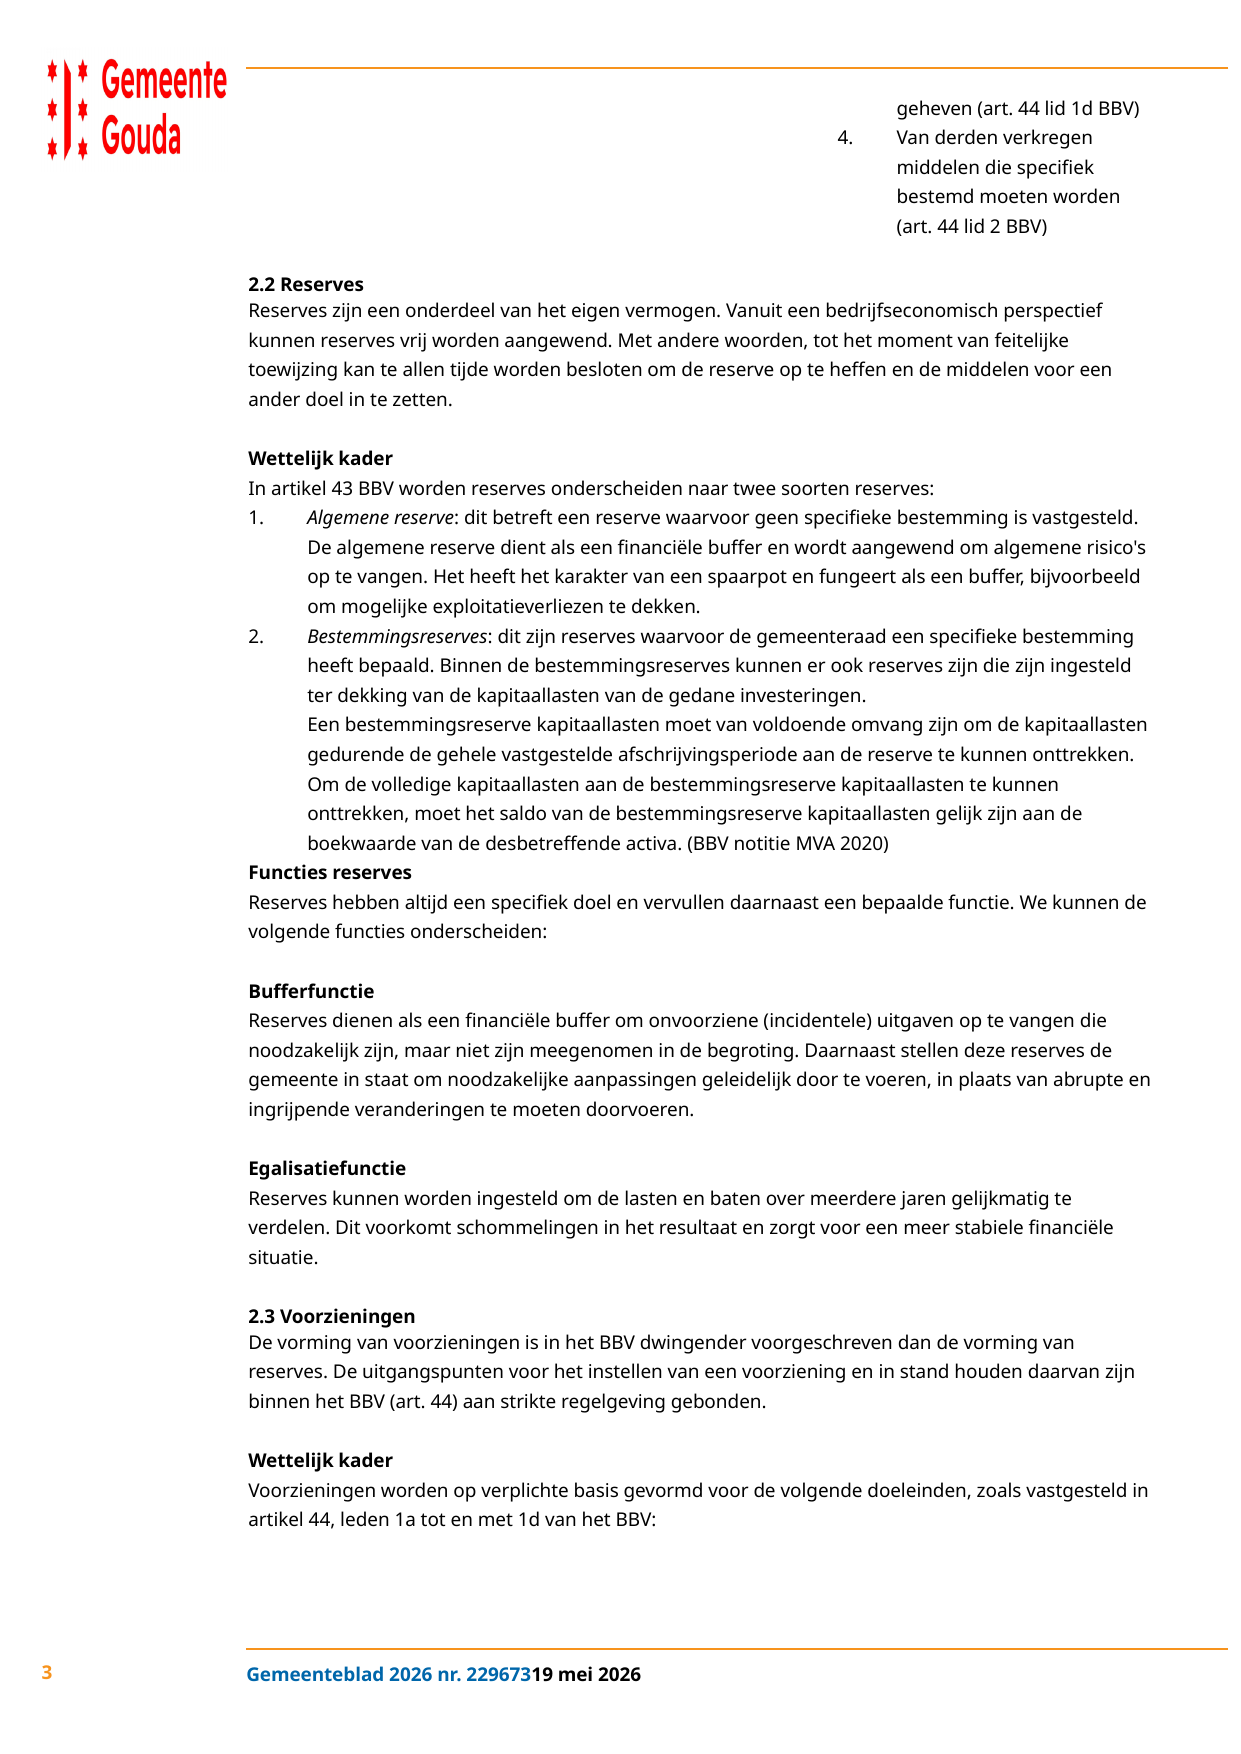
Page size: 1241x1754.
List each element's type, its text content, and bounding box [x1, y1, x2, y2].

text Bufferfunctie [248, 978, 1152, 1003]
text De vorming van voorzieningen is in het BBV dwingender voorgeschreven dan de vorming van reserves. De uitgangspunten voor het instellen van een voorziening en in stand houden daarvan zijn binnen het BBV (art. 44) aan strikte regelgeving gebonden. [248, 1329, 1152, 1414]
picture [41, 47, 231, 172]
table_cell [248, 95, 533, 239]
text 2.3 Voorzieningen [248, 1303, 1152, 1329]
list Algemene reserve: dit betreft een reserve waarvoor geen specifieke bestemming is vastgesteld. De algemene reserve dient als een financiële buffer en wordt aangewend om algemene risico's op te vangen. Het heeft het karakter van een spaarpot en fungeert als een buffer, bijvoorbeeld om mogelijke exploitatieverliezen te dekken. [248, 504, 1152, 619]
text Functies reserves [248, 859, 1152, 885]
list Een bestemmingsreserve kapitaallasten moet van voldoende omvang zijn om de kapitaallasten gedurende de gehele vastgestelde afschrijvingsperiode aan de reserve te kunnen onttrekken. Om de volledige kapitaallasten aan de bestemmingsreserve kapitaallasten te kunnen onttrekken, moet het saldo van de bestemmingsreserve kapitaallasten gelijk zijn aan de boekwaarde van de desbetreffende activa. (BBV notitie MVA 2020) [248, 712, 1152, 856]
text Reserves kunnen worden ingesteld om de lasten en baten over meerdere jaren gelijkmatig te verdelen. Dit voorkomt schommelingen in het resultaat en zorgt voor een meer stabiele financiële situatie. [248, 1185, 1152, 1270]
table_cell geheven (art. 44 lid 1d BBV) Van derden verkregen middelen die specifiek bestemd moeten worden (art. 44 lid 2 BBV) [837, 95, 1152, 239]
text Wettelijk kader [248, 445, 1152, 471]
text Reserves hebben altijd een specifiek doel en vervullen daarnaast een bepaalde functie. We kunnen de volgende functies onderscheiden: [248, 889, 1152, 944]
list Bestemmingsreserves: dit zijn reserves waarvoor de gemeenteraad een specifieke bestemming heeft bepaald. Binnen de bestemmingsreserves kunnen er ook reserves zijn die zijn ingesteld ter dekking van de kapitaallasten van de gedane investeringen. [248, 623, 1152, 708]
text Voorzieningen worden op verplichte basis gevormd voor de volgende doeleinden, zoals vastgesteld in artikel 44, leden 1a tot en met 1d van het BBV: [248, 1477, 1152, 1532]
table_cell [533, 95, 837, 239]
text Reserves zijn een onderdeel van het eigen vermogen. Vanuit een bedrijfseconomisch perspectief kunnen reserves vrij worden aangewend. Met andere woorden, tot het moment van feitelijke toewijzing kan te allen tijde worden besloten om de reserve op te heffen en de middelen voor een ander doel in te zetten. [248, 297, 1152, 412]
text Wettelijk kader [248, 1447, 1152, 1473]
text Egalisatiefunctie [248, 1155, 1152, 1181]
text Reserves dienen als een financiële buffer om onvoorziene (incidentele) uitgaven op te vangen die noodzakelijk zijn, maar niet zijn meegenomen in de begroting. Daarnaast stellen deze reserves de gemeente in staat om noodzakelijke aanpassingen geleidelijk door te voeren, in plaats van abrupte en ingrijpende veranderingen te moeten doorvoeren. [248, 1007, 1152, 1122]
text In artikel 43 BBV worden reserves onderscheiden naar twee soorten reserves: [248, 475, 1152, 501]
text 2.2 Reserves [248, 272, 1152, 297]
